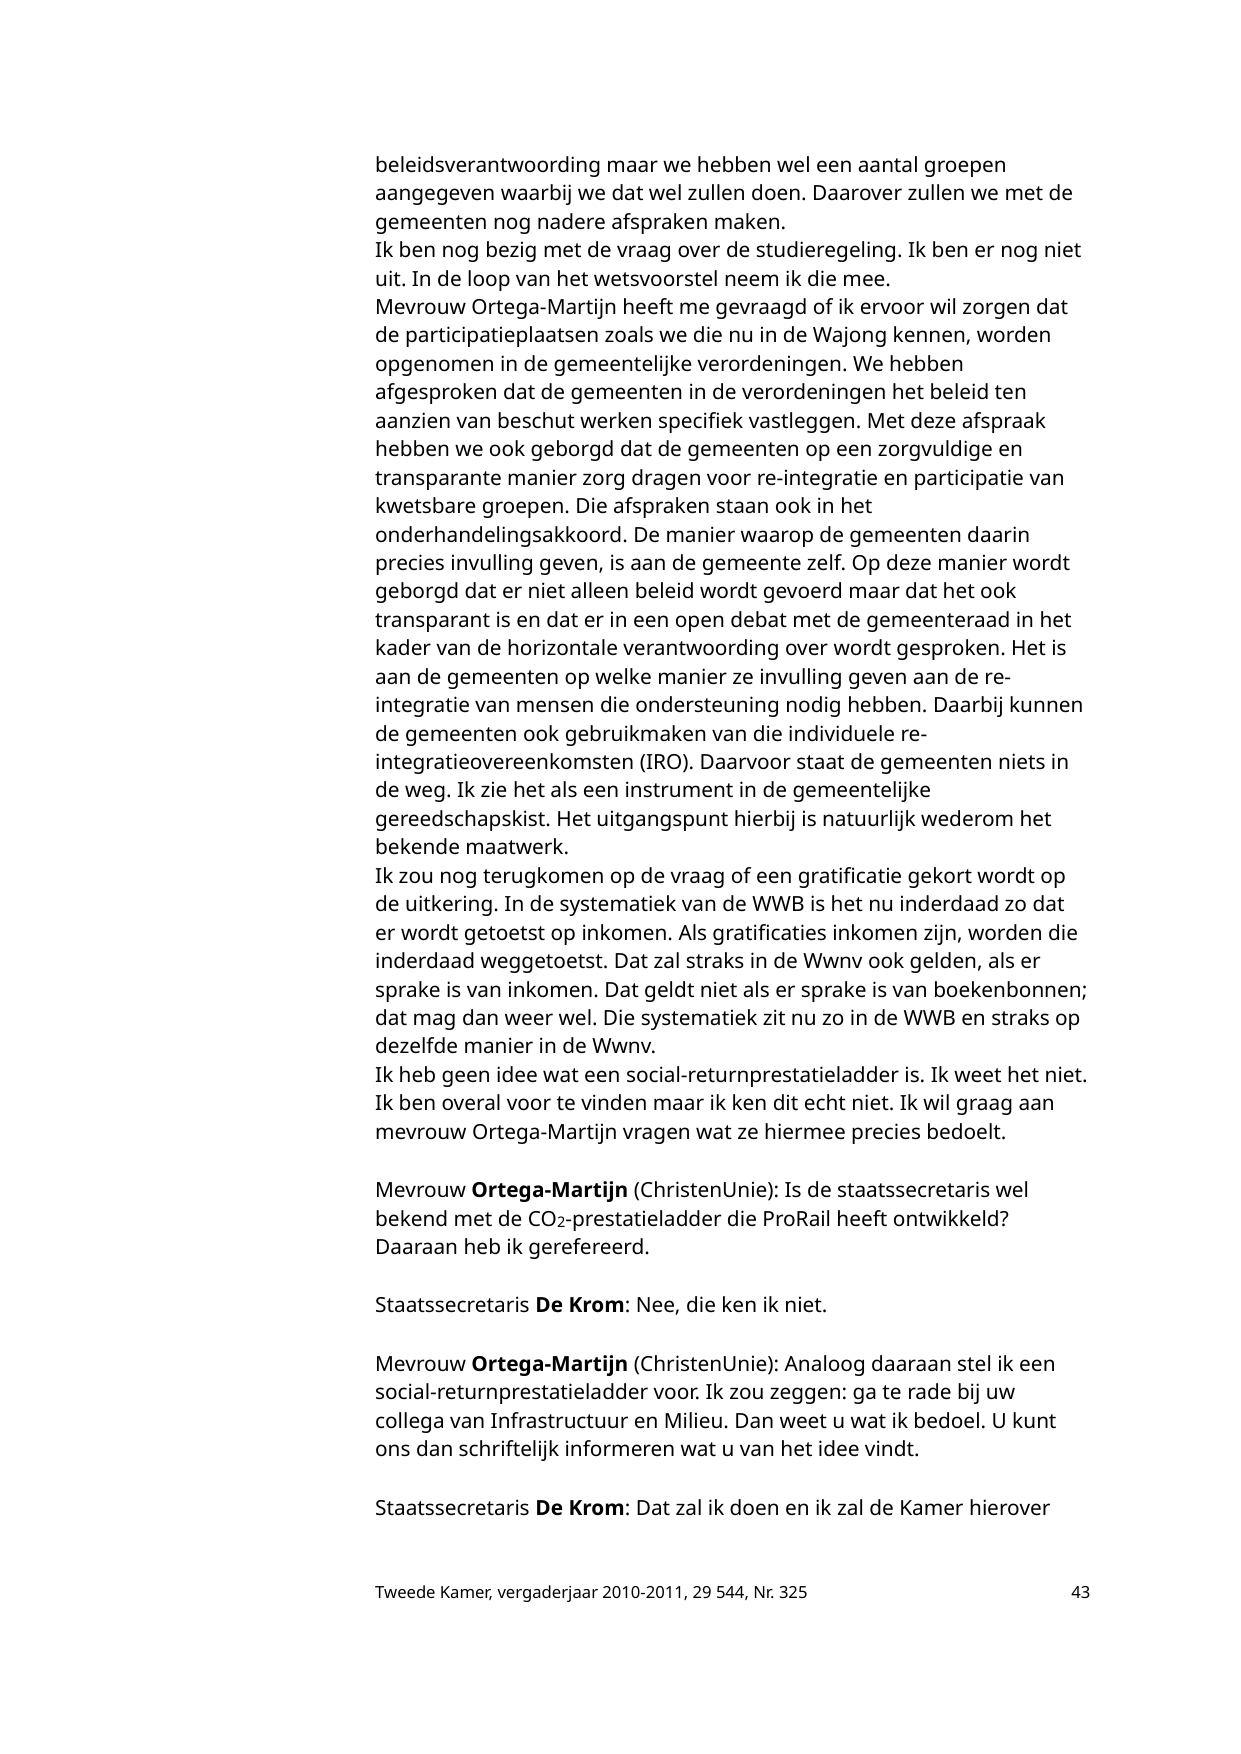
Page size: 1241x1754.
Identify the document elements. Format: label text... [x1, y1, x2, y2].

text Staatssecretaris De Krom: Nee, die ken ik niet. [375, 1291, 1090, 1319]
text Mevrouw Ortega-Martijn heeft me gevraagd of ik ervoor wil zorgen dat de participatieplaatsen zoals we die nu in de Wajong kennen, worden opgenomen in de gemeentelijke verordeningen. We hebben afgesproken dat de gemeenten in de verordeningen het beleid ten aanzien van beschut werken specifiek vastleggen. Met deze afspraak hebben we ook geborgd dat de gemeenten op een zorgvuldige en transparante manier zorg dragen voor re-integratie en participatie van kwetsbare groepen. Die afspraken staan ook in het onderhandelingsakkoord. De manier waarop de gemeenten daarin precies invulling geven, is aan de gemeente zelf. Op deze manier wordt geborgd dat er niet alleen beleid wordt gevoerd maar dat het ook transparant is en dat er in een open debat met de gemeenteraad in het kader van de horizontale verantwoording over wordt gesproken. Het is aan de gemeenten op welke manier ze invulling geven aan de re-integratie van mensen die ondersteuning nodig hebben. Daarbij kunnen de gemeenten ook gebruikmaken van die individuele re-integratieovereenkomsten (IRO). Daarvoor staat de gemeenten niets in de weg. Ik zie het als een instrument in de gemeentelijke gereedschapskist. Het uitgangspunt hierbij is natuurlijk wederom het bekende maatwerk. [375, 292, 1090, 861]
text Ik ben nog bezig met de vraag over de studieregeling. Ik ben er nog niet uit. In de loop van het wetsvoorstel neem ik die mee. [375, 235, 1090, 292]
text Ik heb geen idee wat een social-returnprestatieladder is. Ik weet het niet. Ik ben overal voor te vinden maar ik ken dit echt niet. Ik wil graag aan mevrouw Ortega-Martijn vragen wat ze hiermee precies bedoelt. [375, 1060, 1090, 1145]
text Mevrouw Ortega-Martijn (ChristenUnie): Is de staatssecretaris wel bekend met de CO2-prestatieladder die ProRail heeft ontwikkeld? Daaraan heb ik gerefereerd. [375, 1175, 1090, 1261]
text beleidsverantwoording maar we hebben wel een aantal groepen aangegeven waarbij we dat wel zullen doen. Daarover zullen we met de gemeenten nog nadere afspraken maken. [375, 150, 1090, 235]
text Staatssecretaris De Krom: Dat zal ik doen en ik zal de Kamer hierover [375, 1493, 1090, 1521]
text Ik zou nog terugkomen op de vraag of een gratificatie gekort wordt op de uitkering. In de systematiek van de WWB is het nu inderdaad zo dat er wordt getoetst op inkomen. Als gratificaties inkomen zijn, worden die inderdaad weggetoetst. Dat zal straks in de Wwnv ook gelden, als er sprake is van inkomen. Dat geldt niet als er sprake is van boekenbonnen; dat mag dan weer wel. Die systematiek zit nu zo in de WWB en straks op dezelfde manier in de Wwnv. [375, 861, 1090, 1060]
text Mevrouw Ortega-Martijn (ChristenUnie): Analoog daaraan stel ik een social-returnprestatieladder voor. Ik zou zeggen: ga te rade bij uw collega van Infrastructuur en Milieu. Dan weet u wat ik bedoel. U kunt ons dan schriftelijk informeren wat u van het idee vindt. [375, 1349, 1090, 1463]
